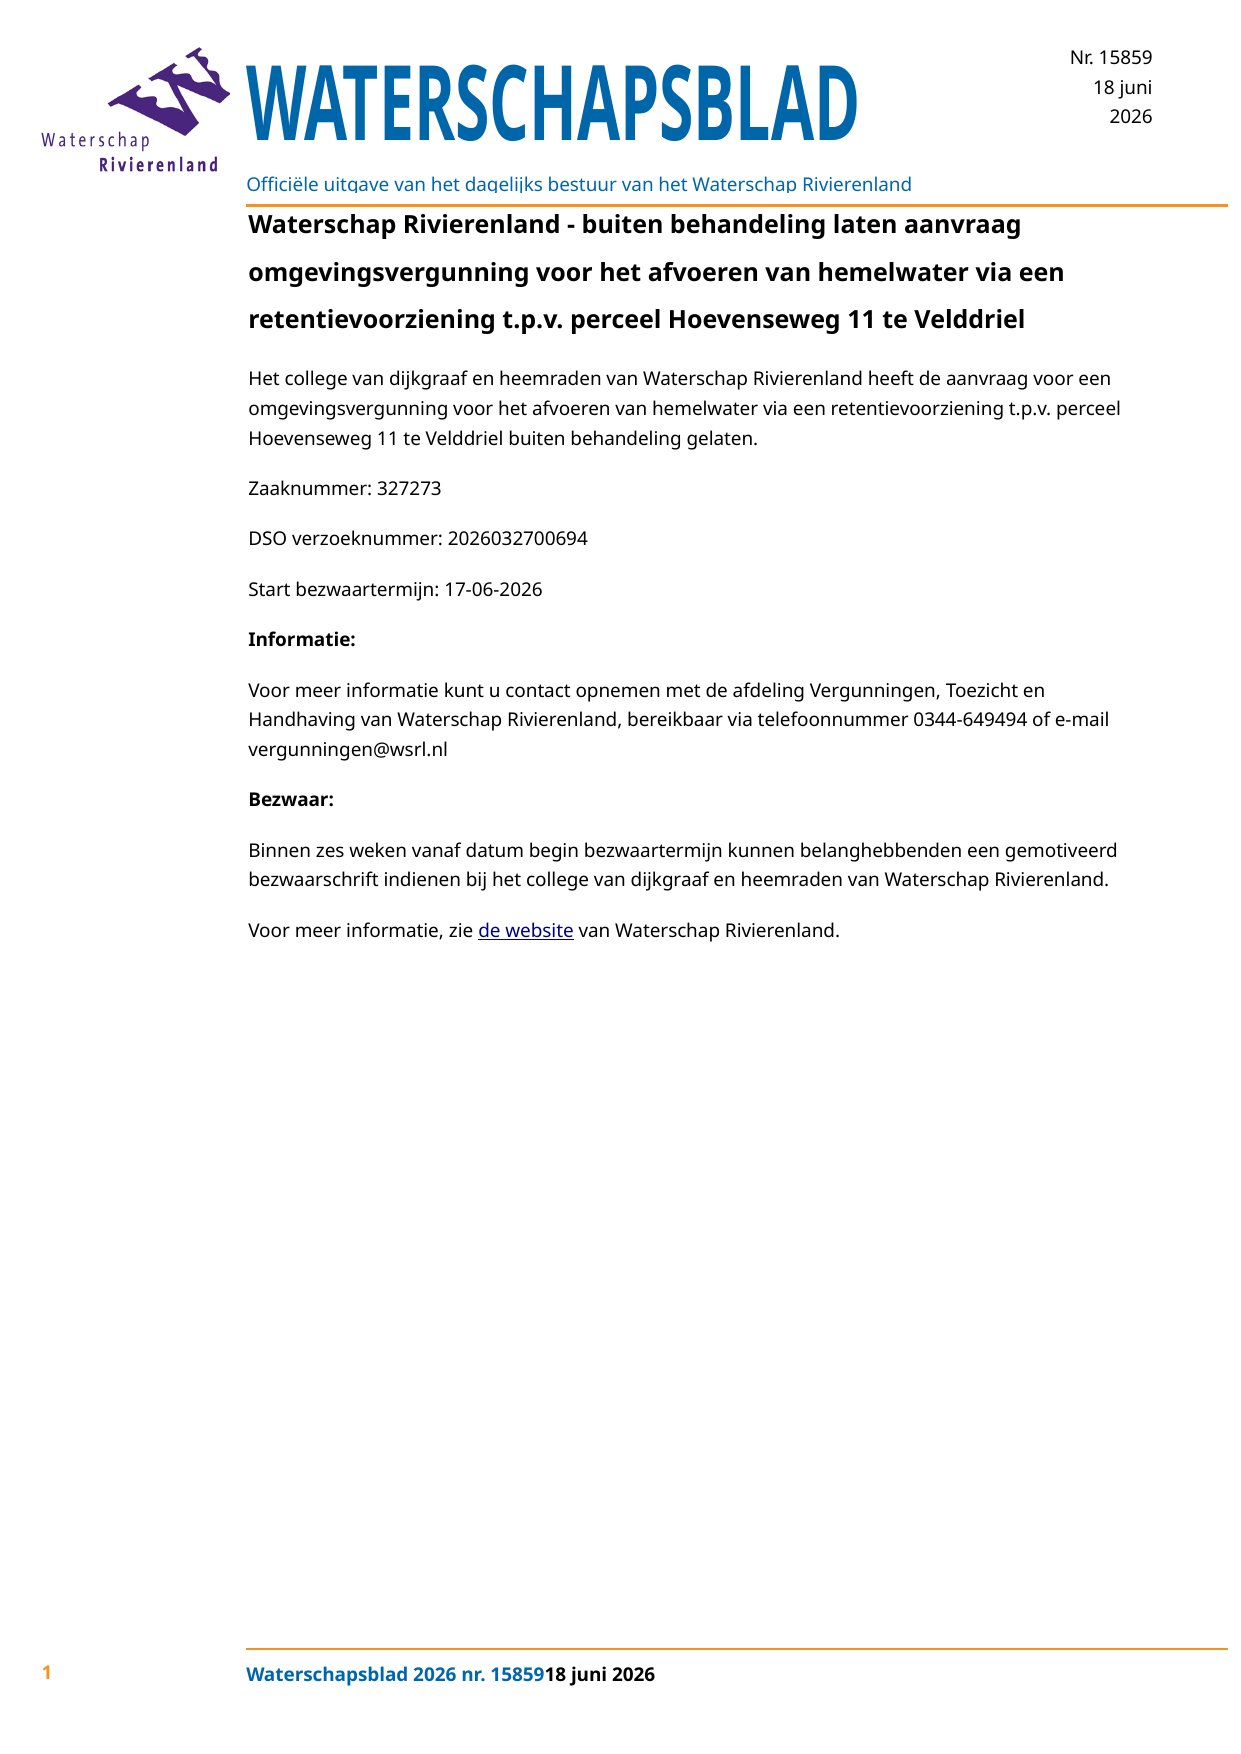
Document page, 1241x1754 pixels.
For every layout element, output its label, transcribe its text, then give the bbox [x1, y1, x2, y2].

text Voor meer informatie, zie de website van Waterschap Rivierenland. [248, 917, 1152, 942]
text Voor meer informatie kunt u contact opnemen met de afdeling Vergunningen, Toezicht en Handhaving van Waterschap Rivierenland, bereikbaar via telefoonnummer 0344-649494 of e-mail vergunningen@wsrl.nl [248, 677, 1152, 762]
text Start bezwaartermijn: 17-06-2026 [248, 576, 1152, 602]
text Bezwaar: [248, 786, 1152, 812]
picture [41, 47, 231, 172]
text Zaaknummer: 327273 [248, 475, 1152, 501]
text Binnen zes weken vanaf datum begin bezwaartermijn kunnen belanghebbenden een gemotiveerd bezwaarschrift indienen bij het college van dijkgraaf en heemraden van Waterschap Rivierenland. [248, 837, 1152, 892]
text Waterschap Rivierenland - buiten behandeling laten aanvraag omgevingsvergunning voor het afvoeren van hemelwater via een retentievoorziening t.p.v. perceel Hoevenseweg 11 te Velddriel [248, 207, 1152, 336]
text DSO verzoeknummer: 2026032700694 [248, 526, 1152, 551]
text Het college van dijkgraaf en heemraden van Waterschap Rivierenland heeft de aanvraag voor een omgevingsvergunning voor het afvoeren van hemelwater via een retentievoorziening t.p.v. perceel Hoevenseweg 11 te Velddriel buiten behandeling gelaten. [248, 366, 1152, 450]
text Informatie: [248, 626, 1152, 652]
